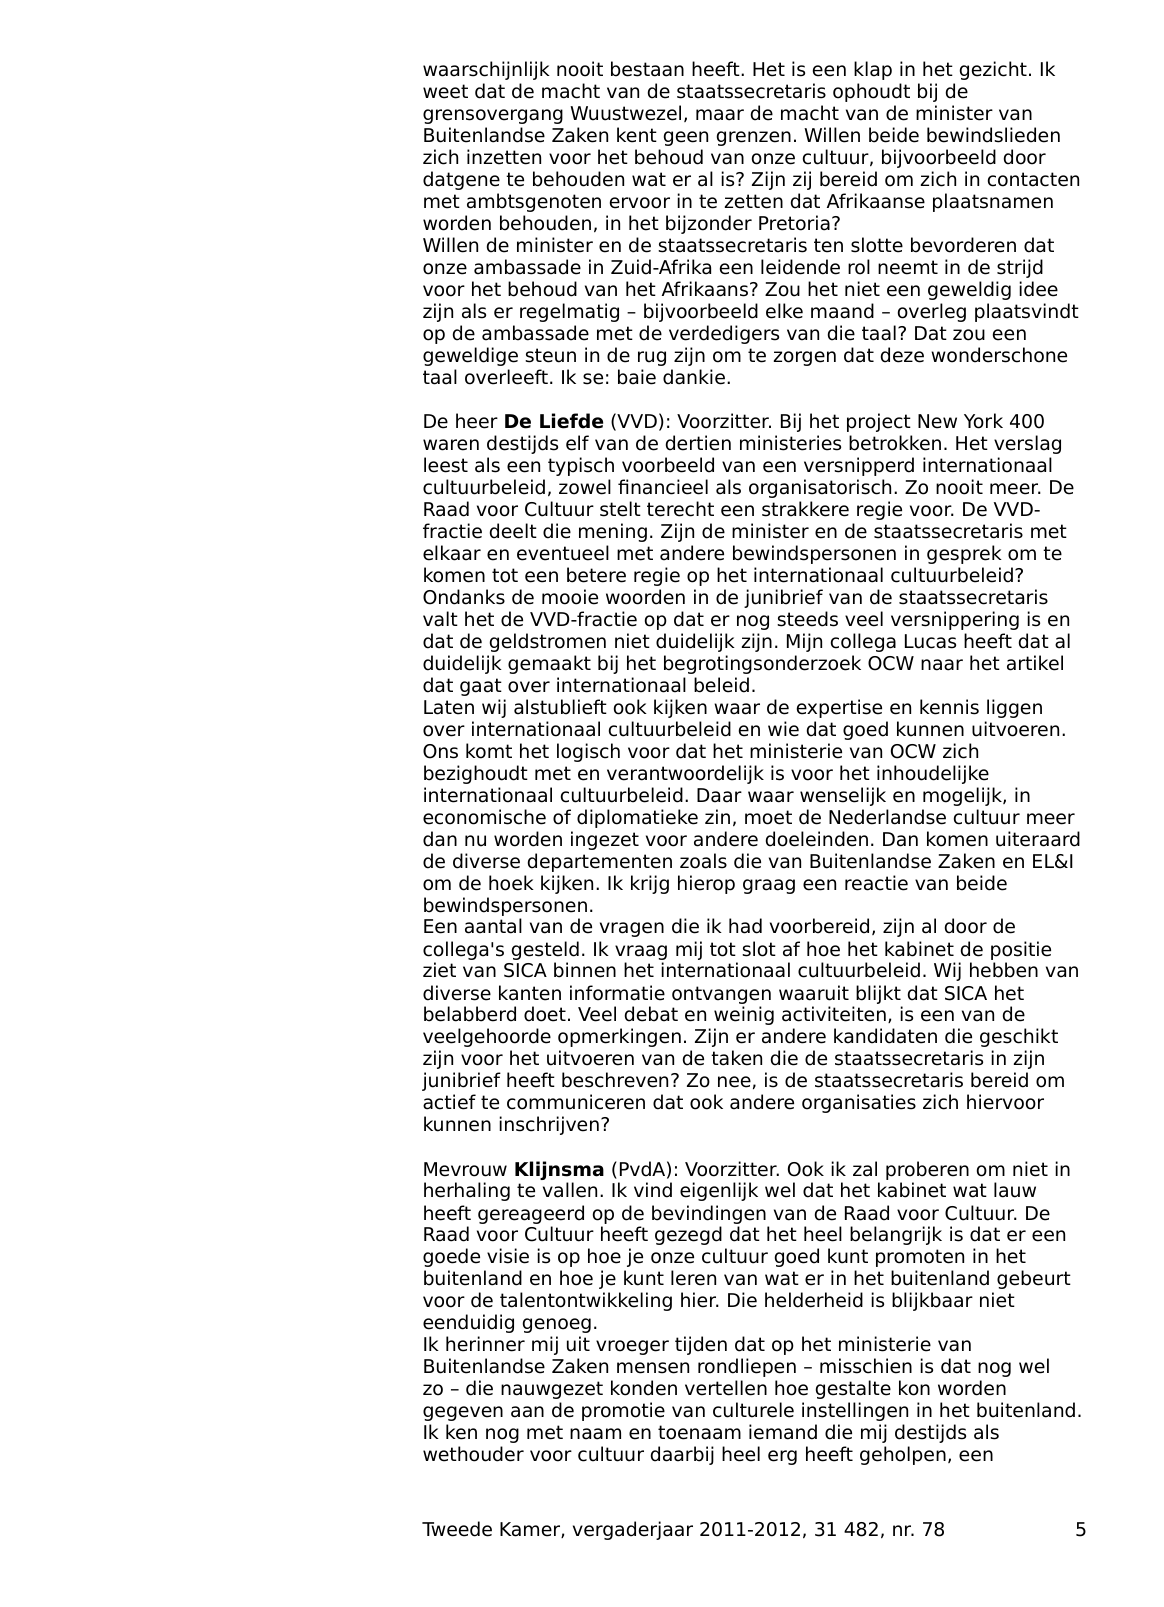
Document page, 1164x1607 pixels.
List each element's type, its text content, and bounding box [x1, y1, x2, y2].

text Ik herinner mij uit vroeger tijden dat op het ministerie van Buitenlandse Zaken mensen rondliepen – misschien is dat nog wel zo – die nauwgezet konden vertellen hoe gestalte kon worden gegeven aan de promotie van culturele instellingen in het buitenland. Ik ken nog met naam en toenaam iemand die mij destijds als wethouder voor cultuur daarbij heel erg heeft geholpen, een [422, 1334, 1087, 1466]
text Een aantal van de vragen die ik had voorbereid, zijn al door de collega's gesteld. Ik vraag mij tot slot af hoe het kabinet de positie ziet van SICA binnen het internationaal cultuurbeleid. Wij hebben van diverse kanten informatie ontvangen waaruit blijkt dat SICA het belabberd doet. Veel debat en weinig activiteiten, is een van de veelgehoorde opmerkingen. Zijn er andere kandidaten die geschikt zijn voor het uitvoeren van de taken die de staatssecretaris in zijn junibrief heeft beschreven? Zo nee, is de staatssecretaris bereid om actief te communiceren dat ook andere organisaties zich hiervoor kunnen inschrijven? [422, 916, 1087, 1136]
text waarschijnlijk nooit bestaan heeft. Het is een klap in het gezicht. Ik weet dat de macht van de staatssecretaris ophoudt bij de grensovergang Wuustwezel, maar de macht van de minister van Buitenlandse Zaken kent geen grenzen. Willen beide bewindslieden zich inzetten voor het behoud van onze cultuur, bijvoorbeeld door datgene te behouden wat er al is? Zijn zij bereid om zich in contacten met ambtsgenoten ervoor in te zetten dat Afrikaanse plaatsnamen worden behouden, in het bijzonder Pretoria? [422, 59, 1087, 235]
text Mevrouw Klijnsma (PvdA): Voorzitter. Ook ik zal proberen om niet in herhaling te vallen. Ik vind eigenlijk wel dat het kabinet wat lauw heeft gereageerd op de bevindingen van de Raad voor Cultuur. De Raad voor Cultuur heeft gezegd dat het heel belangrijk is dat er een goede visie is op hoe je onze cultuur goed kunt promoten in het buitenland en hoe je kunt leren van wat er in het buitenland gebeurt voor de talentontwikkeling hier. Die helderheid is blijkbaar niet eenduidig genoeg. [422, 1158, 1087, 1334]
text De heer De Liefde (VVD): Voorzitter. Bij het project New York 400 waren destijds elf van de dertien ministeries betrokken. Het verslag leest als een typisch voorbeeld van een versnipperd internationaal cultuurbeleid, zowel financieel als organisatorisch. Zo nooit meer. De Raad voor Cultuur stelt terecht een strakkere regie voor. De VVD-fractie deelt die mening. Zijn de minister en de staatssecretaris met elkaar en eventueel met andere bewindspersonen in gesprek om te komen tot een betere regie op het internationaal cultuurbeleid? Ondanks de mooie woorden in de junibrief van de staatssecretaris valt het de VVD-fractie op dat er nog steeds veel versnippering is en dat de geldstromen niet duidelijk zijn. Mijn collega Lucas heeft dat al duidelijk gemaakt bij het begrotingsonderzoek OCW naar het artikel dat gaat over internationaal beleid. [422, 411, 1087, 697]
text Laten wij alstublieft ook kijken waar de expertise en kennis liggen over internationaal cultuurbeleid en wie dat goed kunnen uitvoeren. Ons komt het logisch voor dat het ministerie van OCW zich bezighoudt met en verantwoordelijk is voor het inhoudelijke internationaal cultuurbeleid. Daar waar wenselijk en mogelijk, in economische of diplomatieke zin, moet de Nederlandse cultuur meer dan nu worden ingezet voor andere doeleinden. Dan komen uiteraard de diverse departementen zoals die van Buitenlandse Zaken en EL&I om de hoek kijken. Ik krijg hierop graag een reactie van beide bewindspersonen. [422, 697, 1087, 916]
text Willen de minister en de staatssecretaris ten slotte bevorderen dat onze ambassade in Zuid-Afrika een leidende rol neemt in de strijd voor het behoud van het Afrikaans? Zou het niet een geweldig idee zijn als er regelmatig – bijvoorbeeld elke maand – overleg plaatsvindt op de ambassade met de verdedigers van die taal? Dat zou een geweldige steun in de rug zijn om te zorgen dat deze wonderschone taal overleeft. Ik se: baie dankie. [422, 235, 1087, 389]
